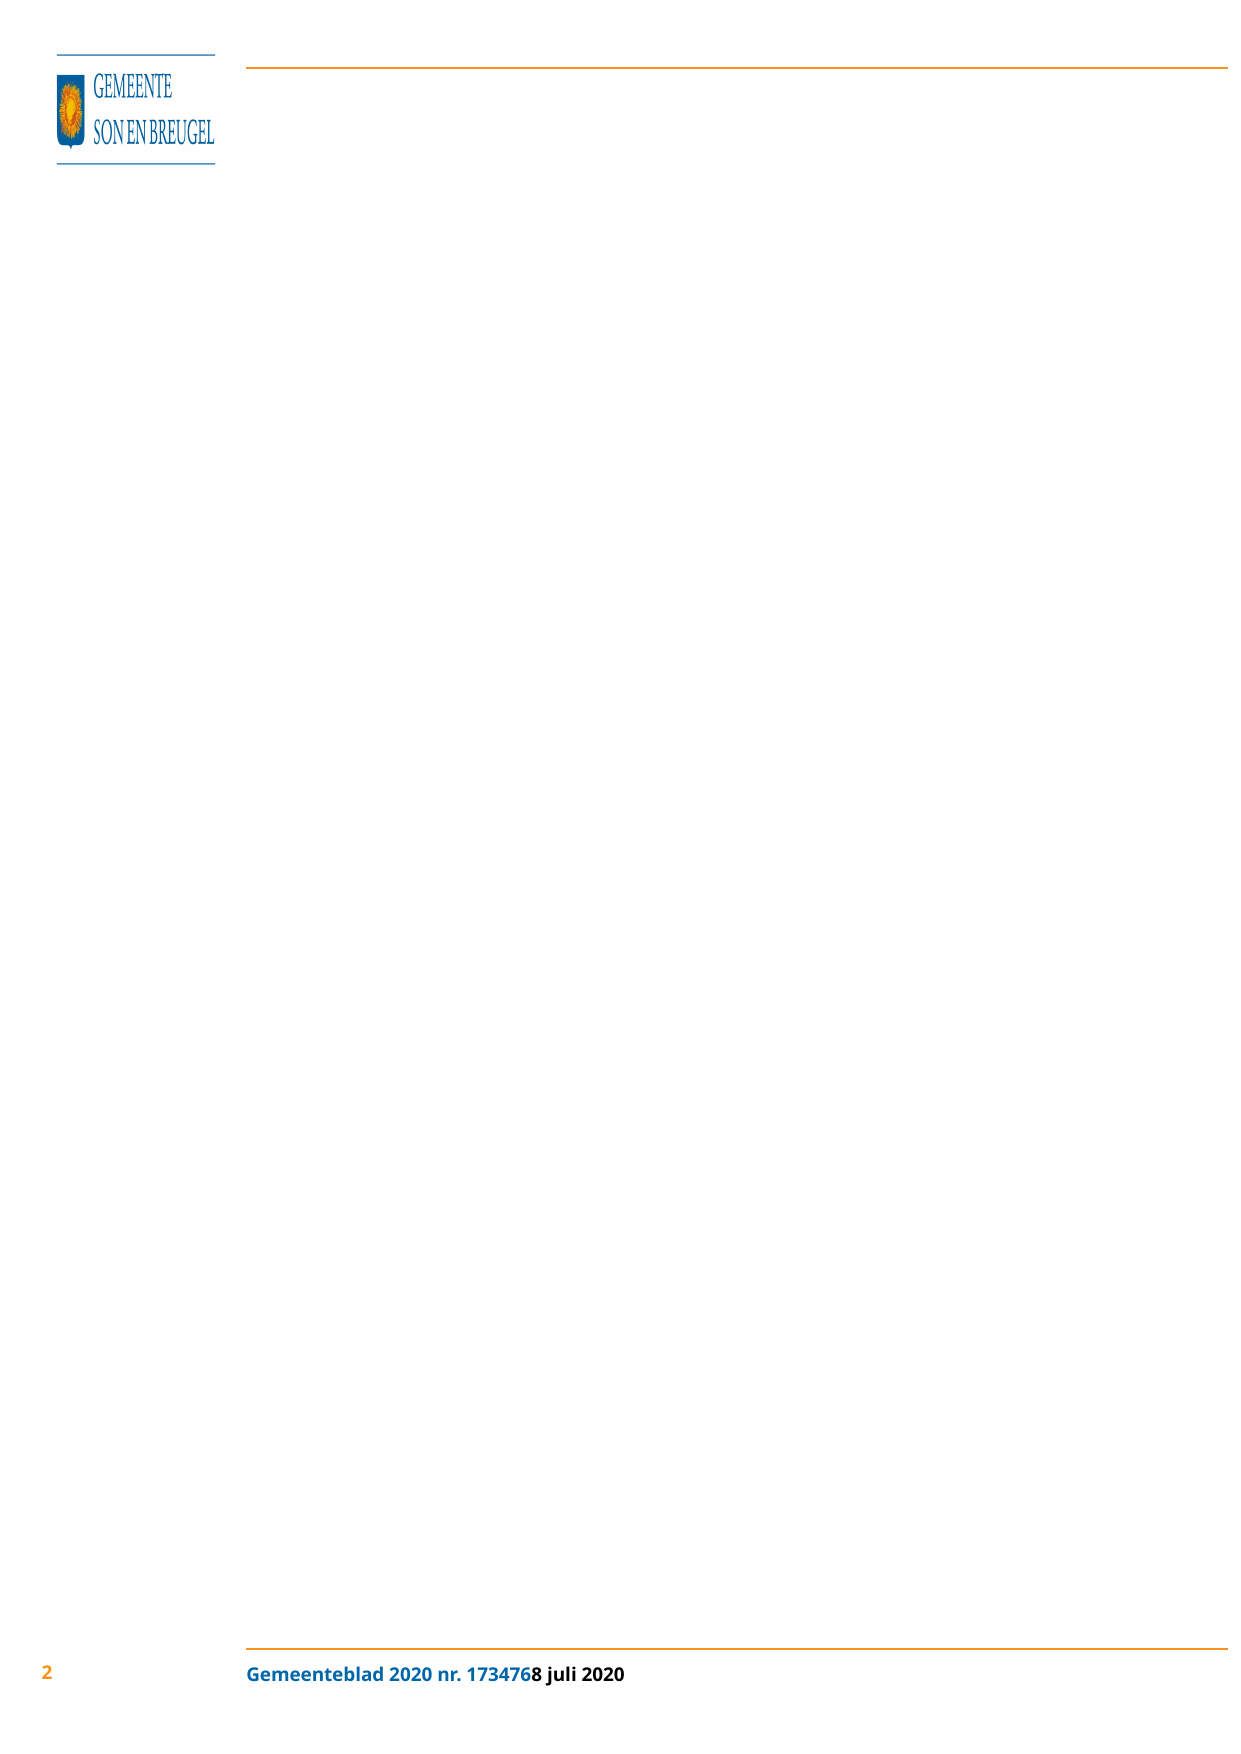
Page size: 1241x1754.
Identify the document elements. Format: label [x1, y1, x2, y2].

picture [41, 47, 231, 172]
